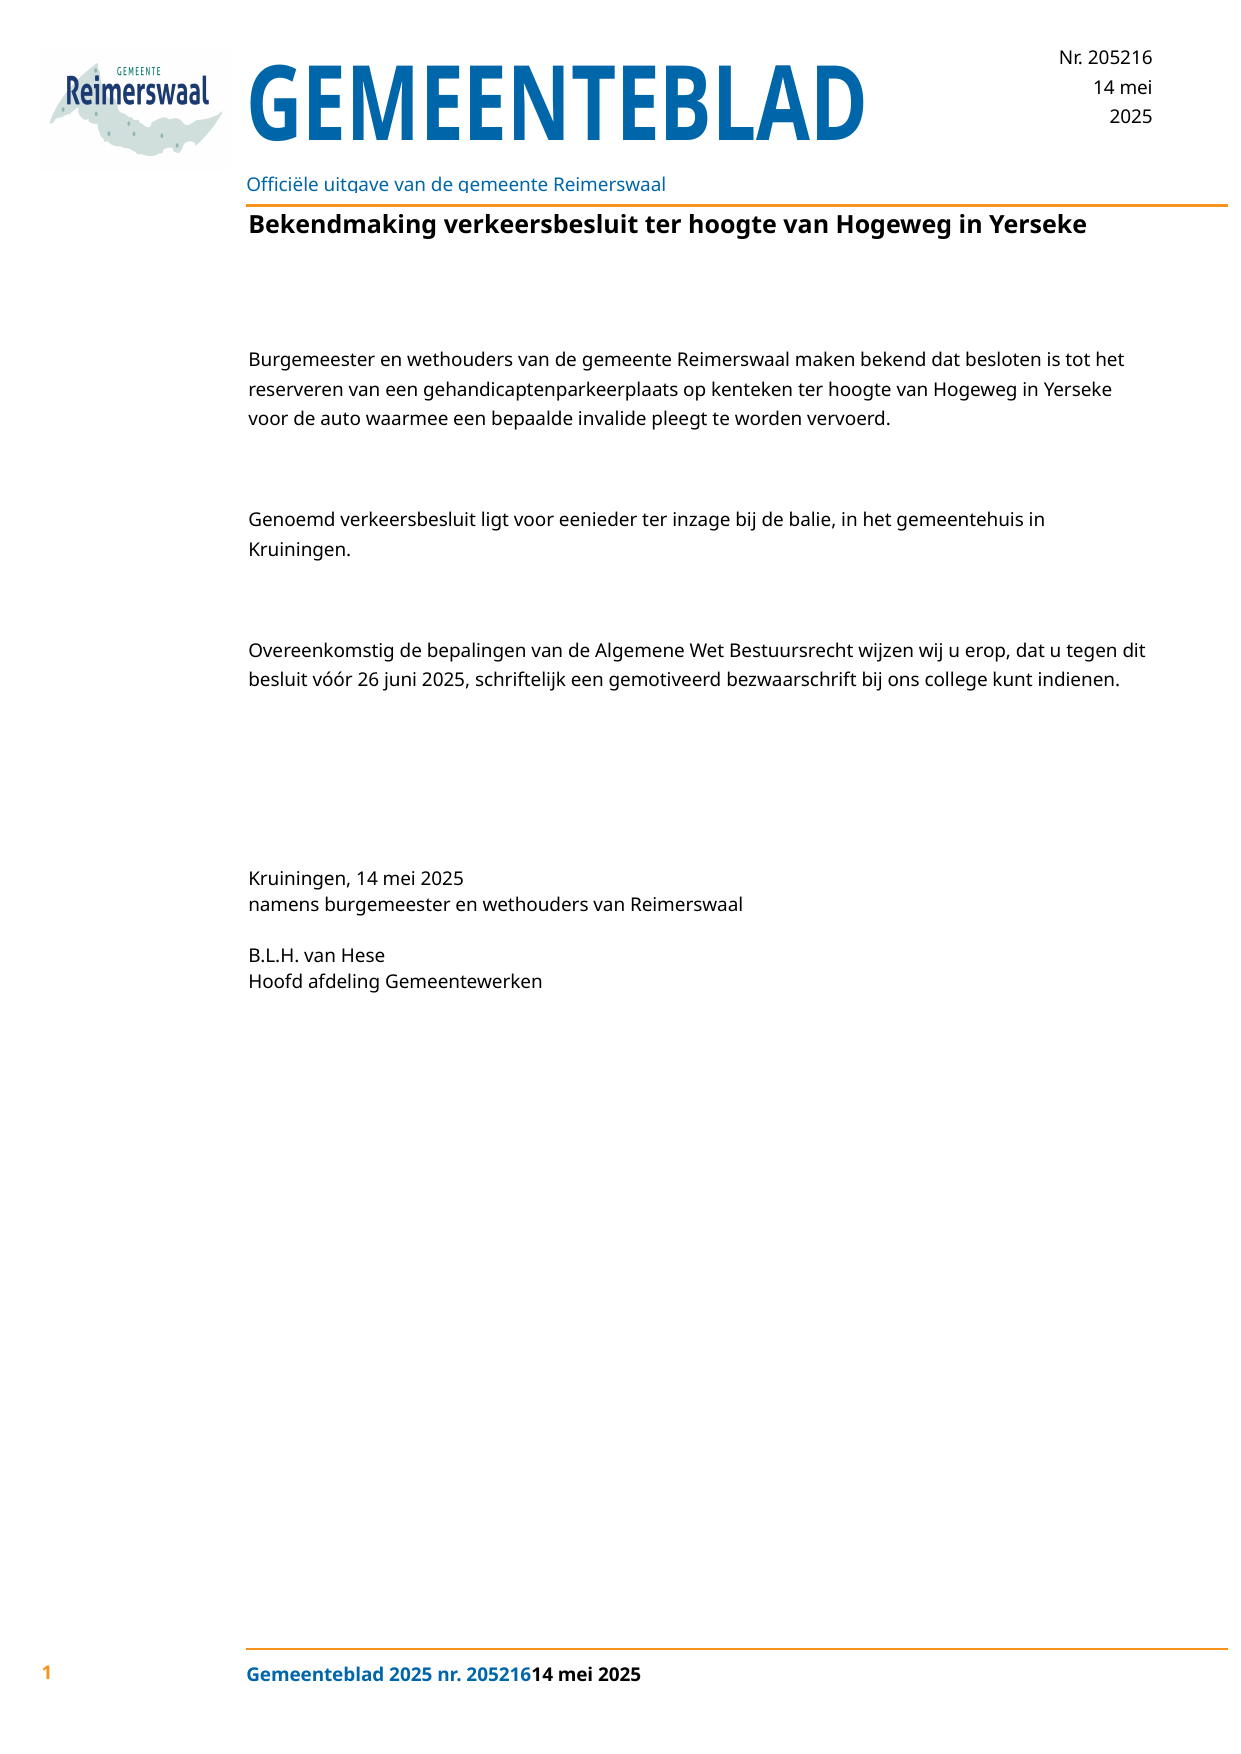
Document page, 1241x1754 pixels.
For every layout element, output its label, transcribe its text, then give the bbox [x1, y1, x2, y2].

text Hoofd afdeling Gemeentewerken [248, 968, 1152, 994]
text Burgemeester en wethouders van de gemeente Reimerswaal maken bekend dat besloten is tot het reserveren van een gehandicaptenparkeerplaats op kenteken ter hoogte van Hogeweg in Yerseke voor de auto waarmee een bepaalde invalide pleegt te worden vervoerd. [248, 346, 1152, 431]
text namens burgemeester en wethouders van Reimerswaal [248, 891, 1152, 917]
text Kruiningen, 14 mei 2025 [248, 866, 1152, 891]
text Overeenkomstig de bepalingen van de Algemene Wet Bestuursrecht wijzen wij u erop, dat u tegen dit besluit vóór 26 juni 2025, schriftelijk een gemotiveerd bezwaarschrift bij ons college kunt indienen. [248, 637, 1152, 692]
text B.L.H. van Hese [248, 943, 1152, 968]
text Bekendmaking verkeersbesluit ter hoogte van Hogeweg in Yerseke [248, 207, 1152, 241]
picture [41, 47, 231, 172]
text Genoemd verkeersbesluit ligt voor eenieder ter inzage bij de balie, in het gemeentehuis in Kruiningen. [248, 506, 1152, 562]
